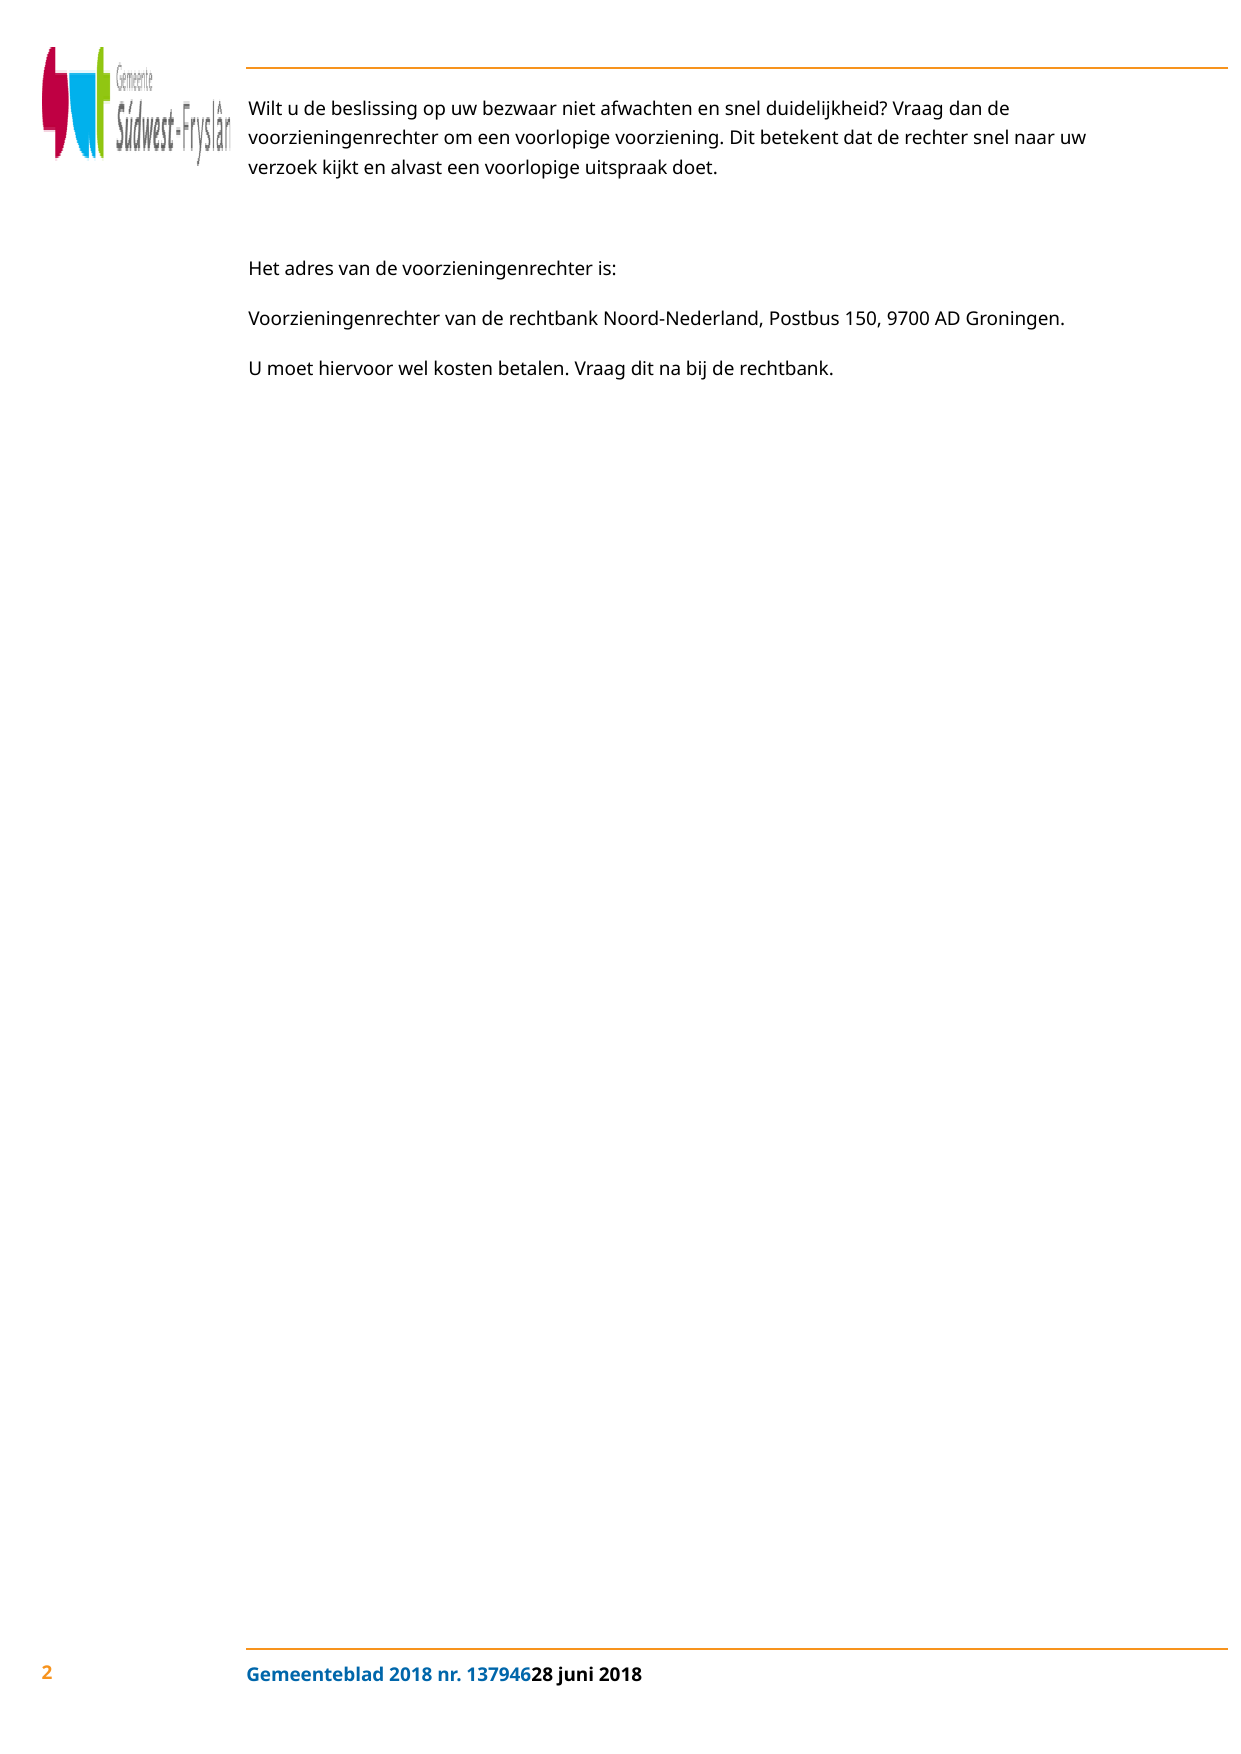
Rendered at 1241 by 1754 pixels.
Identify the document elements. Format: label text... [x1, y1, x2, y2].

text Wilt u de beslissing op uw bezwaar niet afwachten en snel duidelijkheid? Vraag dan de voorzieningenrechter om een voorlopige voorziening. Dit betekent dat de rechter snel naar uw verzoek kijkt en alvast een voorlopige uitspraak doet. [248, 95, 1152, 180]
text Voorzieningenrechter van de rechtbank Noord-Nederland, Postbus 150, 9700 AD Groningen. [248, 305, 1152, 331]
picture [41, 47, 231, 172]
text U moet hiervoor wel kosten betalen. Vraag dit na bij de rechtbank. [248, 356, 1152, 381]
text Het adres van de voorzieningenrechter is: [248, 255, 1152, 281]
